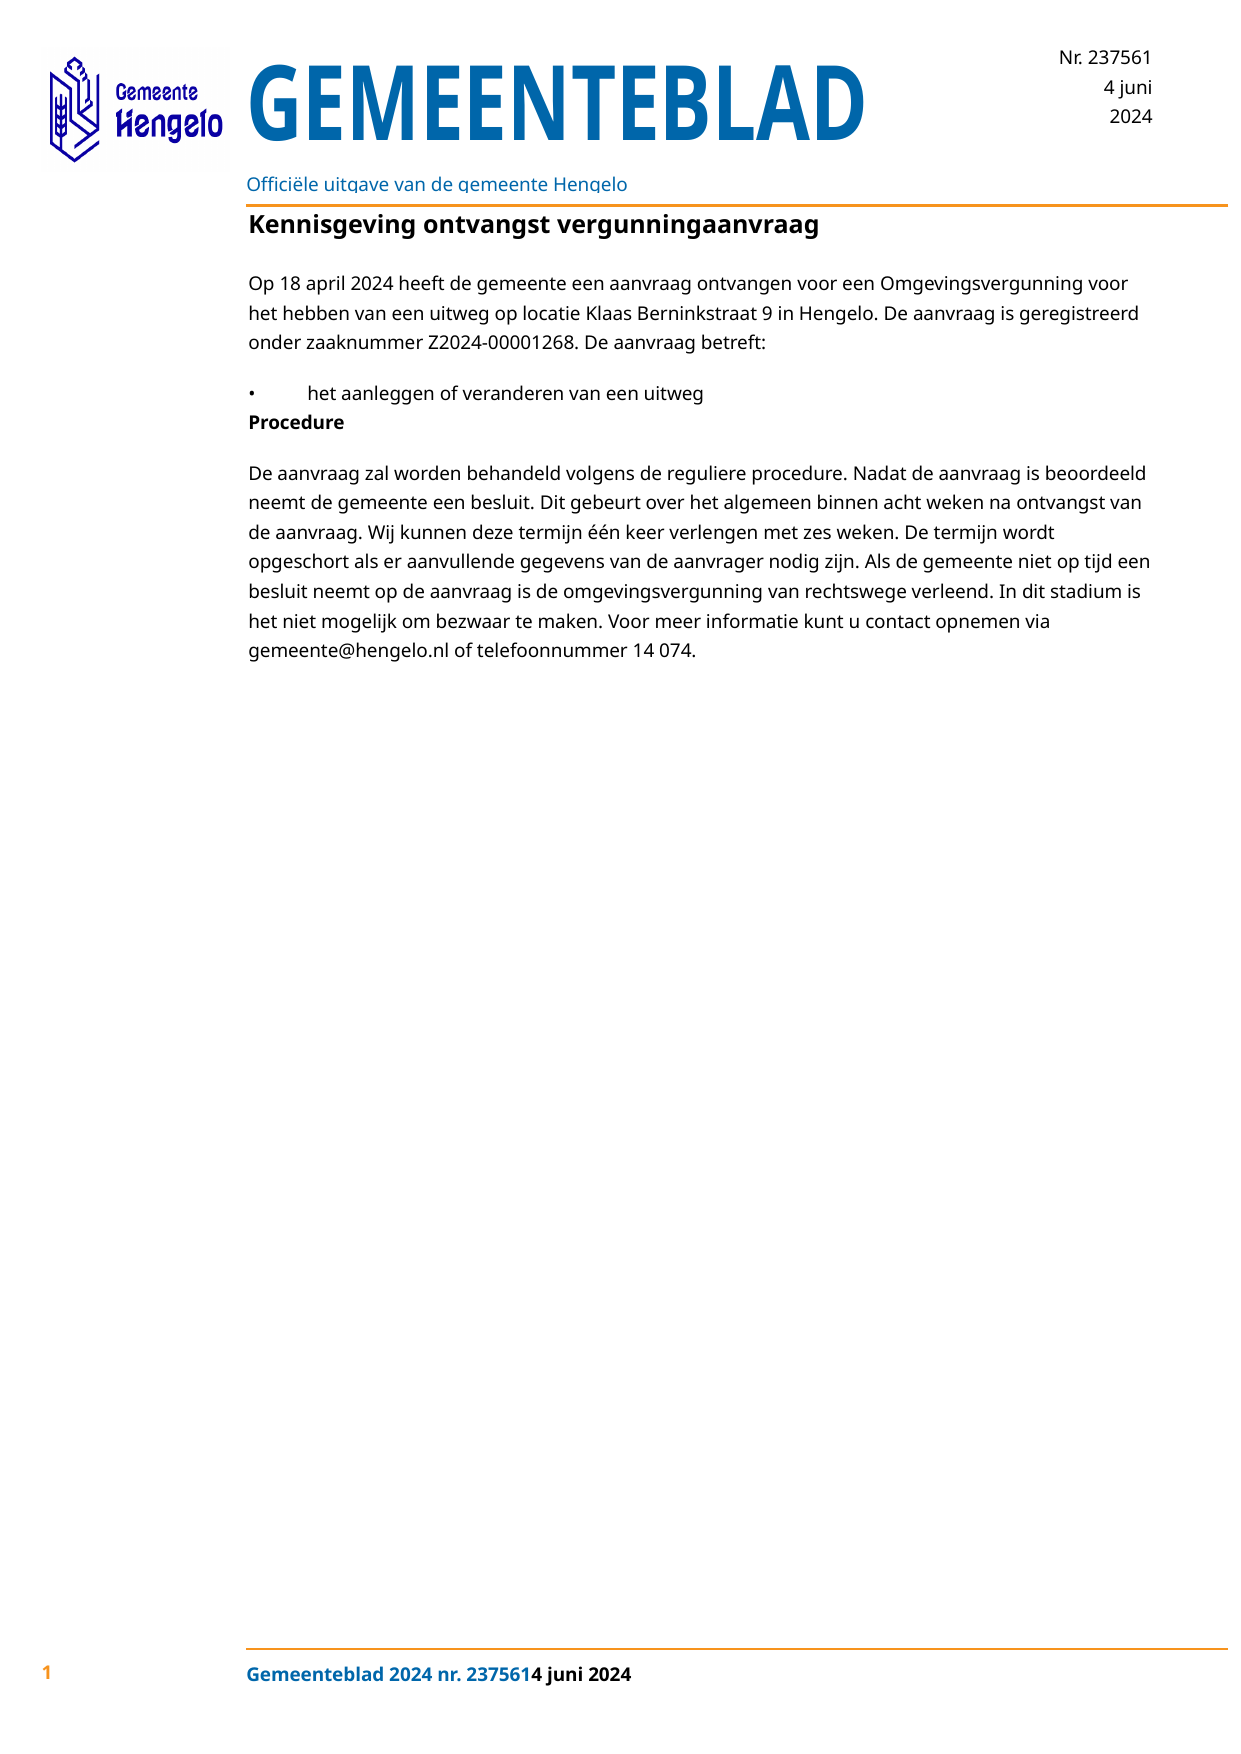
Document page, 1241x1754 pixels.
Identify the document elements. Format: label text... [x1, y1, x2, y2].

text De aanvraag zal worden behandeld volgens de reguliere procedure. Nadat de aanvraag is beoordeeld neemt de gemeente een besluit. Dit gebeurt over het algemeen binnen acht weken na ontvangst van de aanvraag. Wij kunnen deze termijn één keer verlengen met zes weken. De termijn wordt opgeschort als er aanvullende gegevens van de aanvrager nodig zijn. Als de gemeente niet op tijd een besluit neemt op de aanvraag is de omgevingsvergunning van rechtswege verleend. In dit stadium is het niet mogelijk om bezwaar te maken. Voor meer informatie kunt u contact opnemen via gemeente@hengelo.nl of telefoonnummer 14 074. [248, 460, 1152, 663]
text Kennisgeving ontvangst vergunningaanvraag [248, 207, 1152, 241]
picture [41, 47, 231, 172]
list het aanleggen of veranderen van een uitweg [248, 380, 1152, 406]
text Procedure [248, 409, 1152, 435]
text Op 18 april 2024 heeft de gemeente een aanvraag ontvangen voor een Omgevingsvergunning voor het hebben van een uitweg op locatie Klaas Berninkstraat 9 in Hengelo. De aanvraag is geregistreerd onder zaaknummer Z2024-00001268. De aanvraag betreft: [248, 270, 1152, 355]
